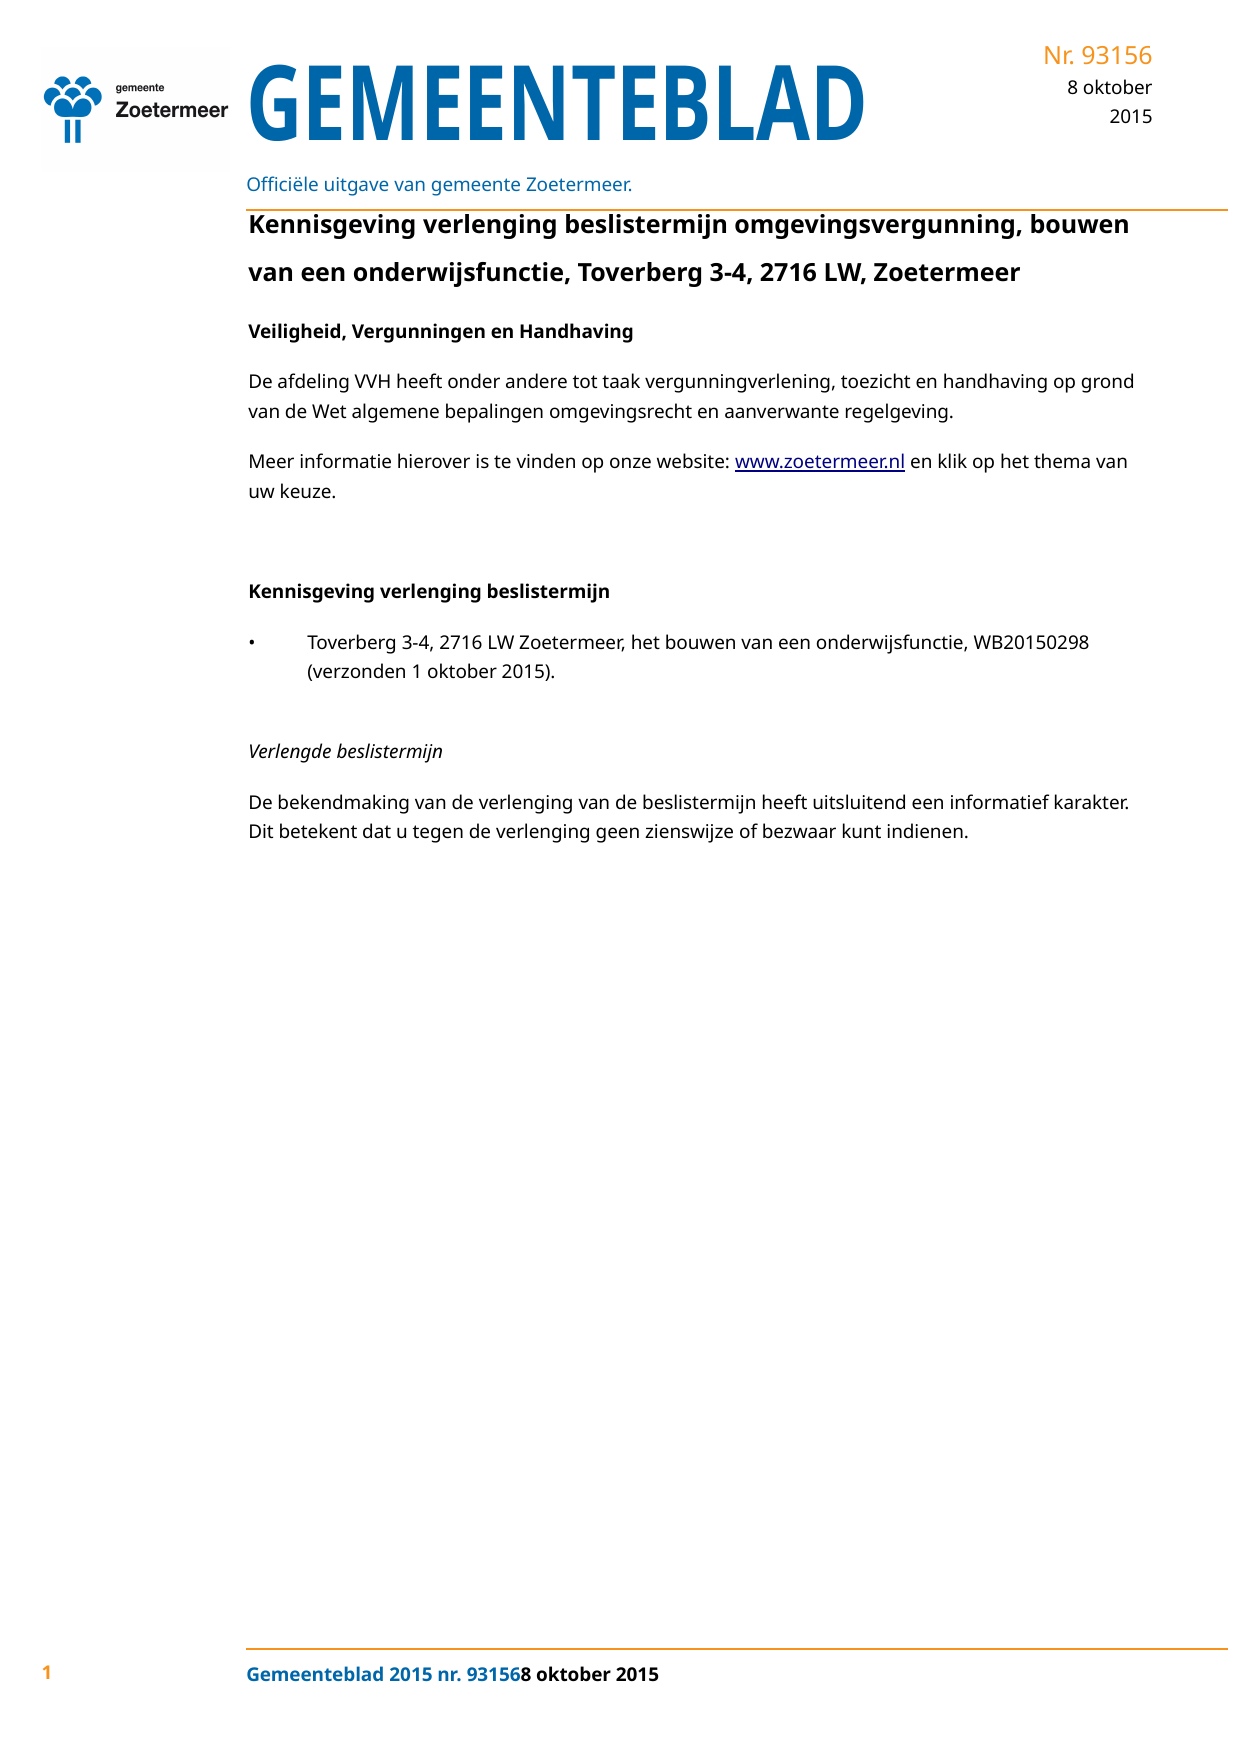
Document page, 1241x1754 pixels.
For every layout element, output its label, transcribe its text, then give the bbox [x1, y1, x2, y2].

text De bekendmaking van de verlenging van de beslistermijn heeft uitsluitend een informatief karakter. Dit betekent dat u tegen de verlenging geen zienswijze of bezwaar kunt indienen. [248, 789, 1152, 844]
list Toverberg 3-4, 2716 LW Zoetermeer, het bouwen van een onderwijsfunctie, WB20150298 (verzonden 1 oktober 2015). [248, 629, 1152, 684]
text Veiligheid, Vergunningen en Handhaving [248, 318, 1152, 344]
text Meer informatie hierover is te vinden op onze website: www.zoetermeer.nl en klik op het thema van uw keuze. [248, 448, 1152, 504]
text Kennisgeving verlenging beslistermijn omgevingsvergunning, bouwen van een onderwijsfunctie, Toverberg 3-4, 2716 LW, Zoetermeer [248, 211, 1152, 288]
text Kennisgeving verlenging beslistermijn [248, 579, 1152, 604]
text De afdeling VVH heeft onder andere tot taak vergunningverlening, toezicht en handhaving op grond van de Wet algemene bepalingen omgevingsrecht en aanverwante regelgeving. [248, 368, 1152, 424]
picture [41, 47, 231, 172]
text Verlengde beslistermijn [248, 739, 1152, 764]
